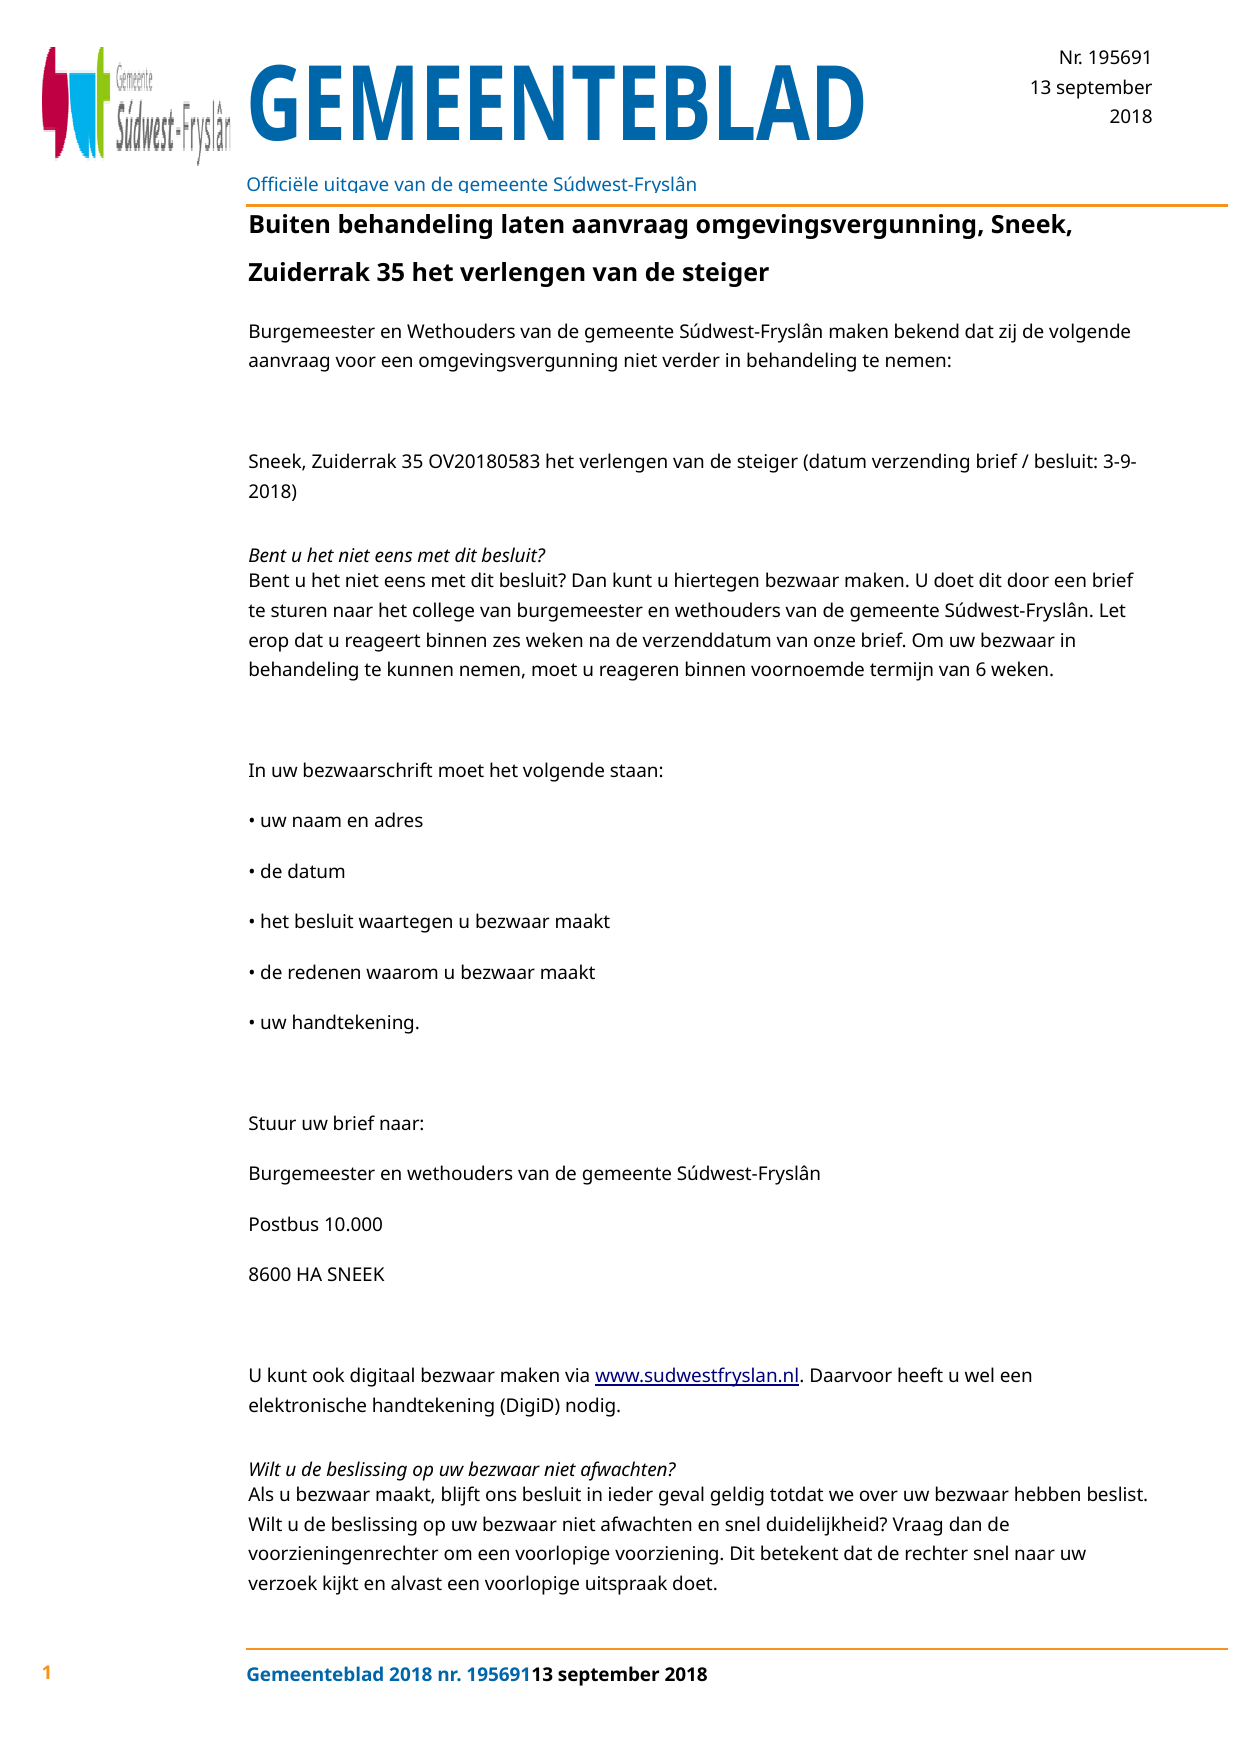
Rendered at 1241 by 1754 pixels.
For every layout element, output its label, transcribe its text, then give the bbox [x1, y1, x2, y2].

text • het besluit waartegen u bezwaar maakt [248, 908, 1152, 934]
text Als u bezwaar maakt, blijft ons besluit in ieder geval geldig totdat we over uw bezwaar hebben beslist. Wilt u de beslissing op uw bezwaar niet afwachten en snel duidelijkheid? Vraag dan de voorzieningenrechter om een voorlopige voorziening. Dit betekent dat de rechter snel naar uw verzoek kijkt en alvast een voorlopige uitspraak doet. [248, 1481, 1152, 1596]
text • uw handtekening. [248, 1009, 1152, 1035]
text 8600 HA SNEEK [248, 1261, 1152, 1287]
text • de redenen waarom u bezwaar maakt [248, 959, 1152, 984]
text Sneek, Zuiderrak 35 OV20180583 het verlengen van de steiger (datum verzending brief / besluit: 3-9-2018) [248, 448, 1152, 504]
picture [41, 47, 231, 172]
text • de datum [248, 858, 1152, 884]
text Buiten behandeling laten aanvraag omgevingsvergunning, Sneek, Zuiderrak 35 het verlengen van de steiger [248, 207, 1152, 288]
text Postbus 10.000 [248, 1211, 1152, 1237]
text Burgemeester en wethouders van de gemeente Súdwest-Fryslân [248, 1161, 1152, 1186]
text Bent u het niet eens met dit besluit? [248, 542, 1152, 568]
text • uw naam en adres [248, 808, 1152, 833]
text Wilt u de beslissing op uw bezwaar niet afwachten? [248, 1456, 1152, 1481]
text Burgemeester en Wethouders van de gemeente Súdwest-Fryslân maken bekend dat zij de volgende aanvraag voor een omgevingsvergunning niet verder in behandeling te nemen: [248, 318, 1152, 373]
text U kunt ook digitaal bezwaar maken via www.sudwestfryslan.nl. Daarvoor heeft u wel een elektronische handtekening (DigiD) nodig. [248, 1362, 1152, 1417]
text Stuur uw brief naar: [248, 1110, 1152, 1136]
text Bent u het niet eens met dit besluit? Dan kunt u hiertegen bezwaar maken. U doet dit door een brief te sturen naar het college van burgemeester en wethouders van de gemeente Súdwest-Fryslân. Let erop dat u reageert binnen zes weken na de verzenddatum van onze brief. Om uw bezwaar in behandeling te kunnen nemen, moet u reageren binnen voornoemde termijn van 6 weken. [248, 568, 1152, 682]
text In uw bezwaarschrift moet het volgende staan: [248, 757, 1152, 783]
